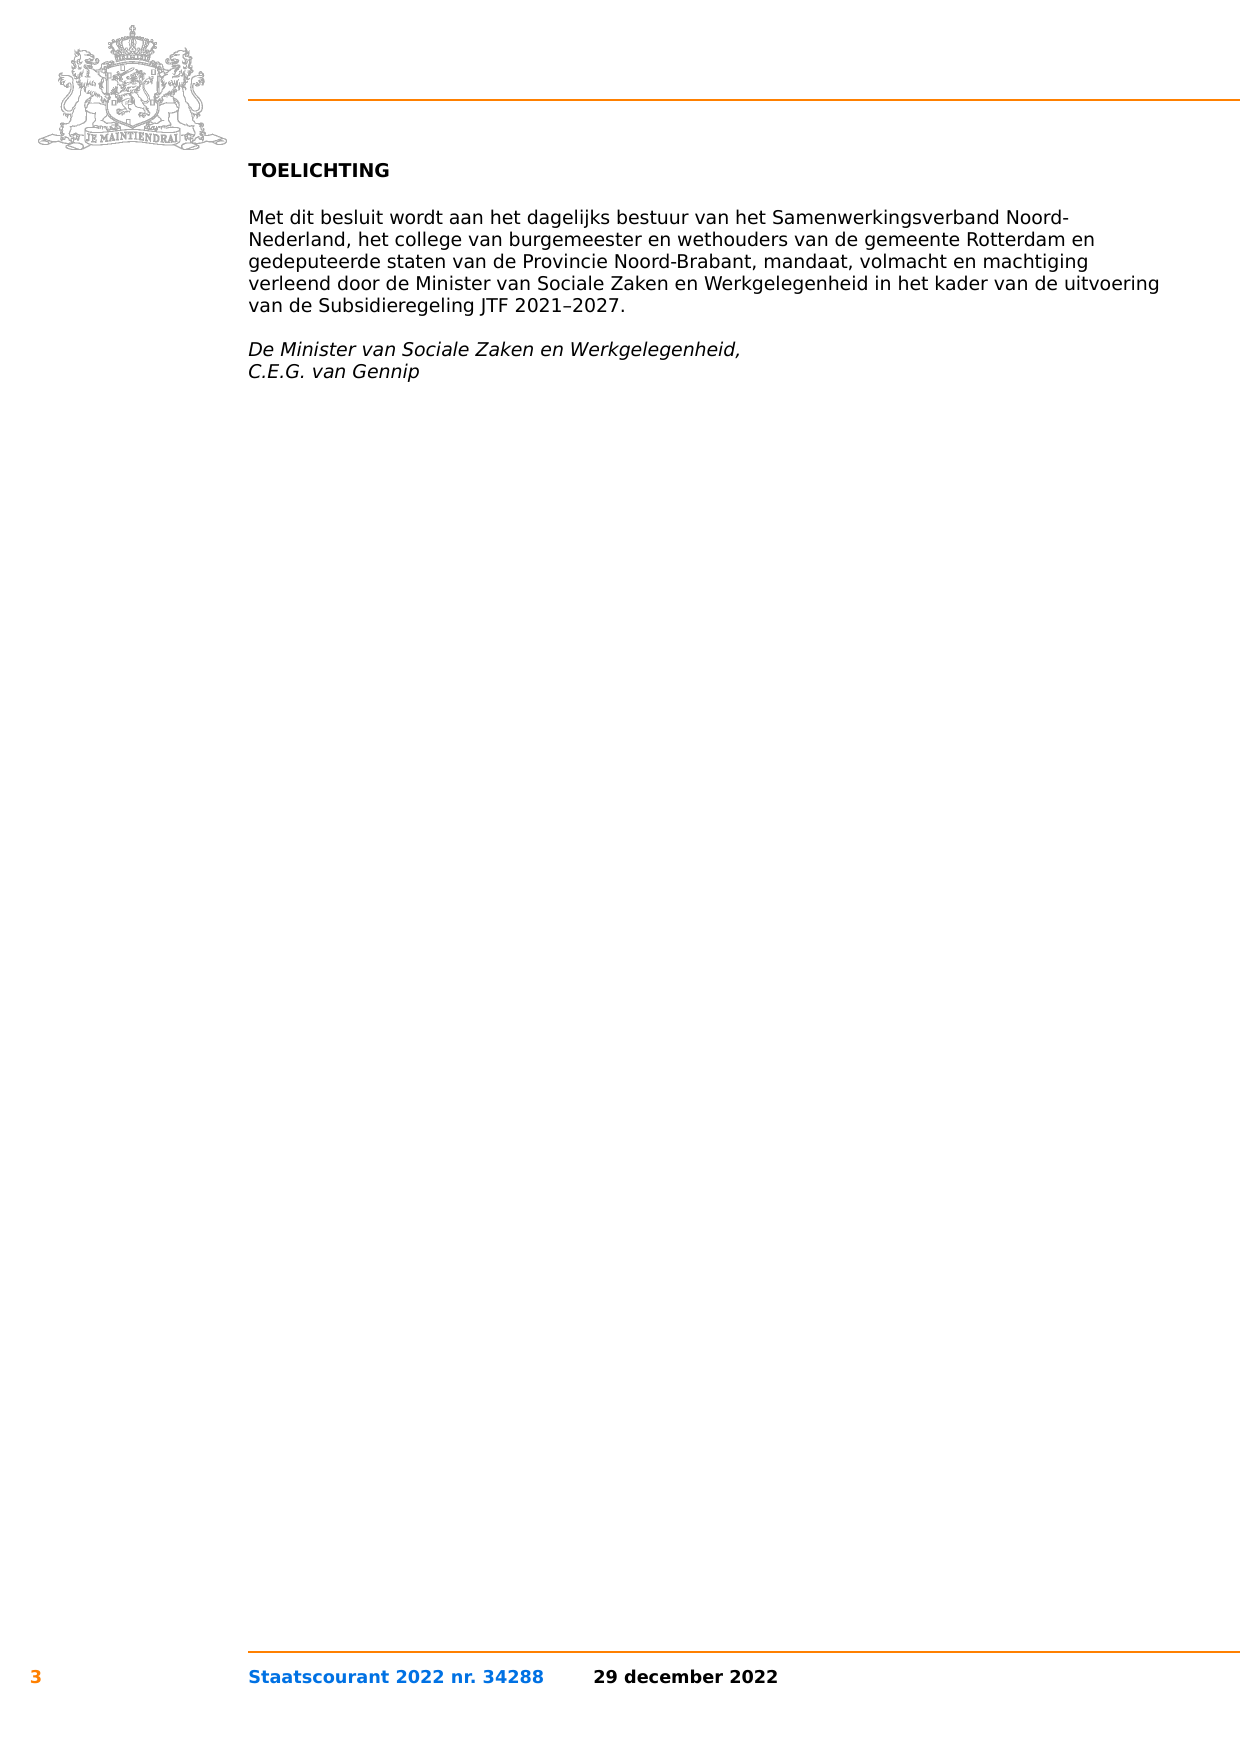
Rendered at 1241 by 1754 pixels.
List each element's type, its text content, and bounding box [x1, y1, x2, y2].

text Met dit besluit wordt aan het dagelijks bestuur van het Samenwerkingsverband Noord-Nederland, het college van burgemeester en wethouders van de gemeente Rotterdam en gedeputeerde staten van de Provincie Noord-Brabant, mandaat, volmacht en machtiging verleend door de Minister van Sociale Zaken en Werkgelegenheid in het kader van de uitvoering van de Subsidieregeling JTF 2021–2027. [248, 207, 1163, 317]
picture [38, 25, 227, 150]
subtitle TOELICHTING [248, 160, 1163, 182]
text De Minister van Sociale Zaken en Werkgelegenheid, C.E.G. van Gennip [248, 339, 1163, 383]
